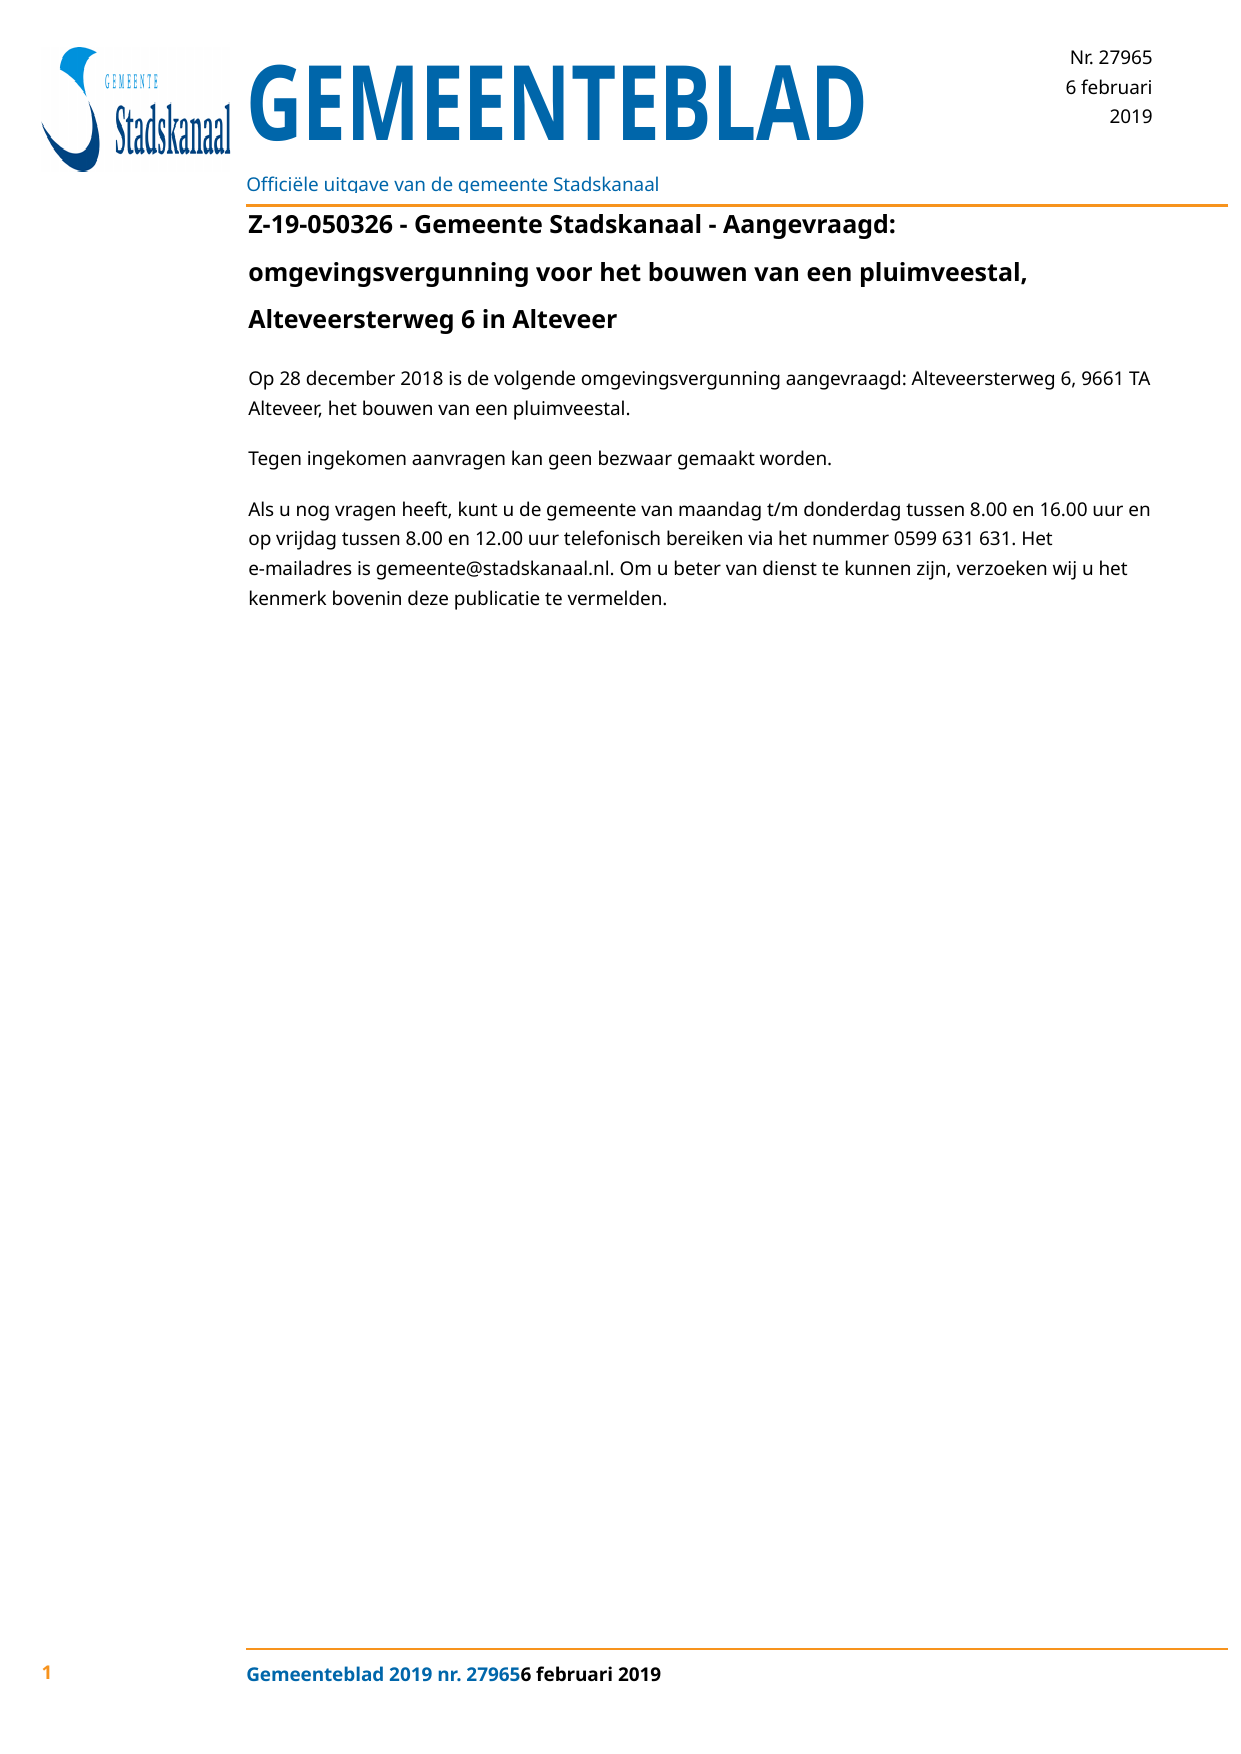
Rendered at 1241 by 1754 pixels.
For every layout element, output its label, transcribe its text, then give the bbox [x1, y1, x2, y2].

text Op 28 december 2018 is de volgende omgevingsvergunning aangevraagd: Alteveersterweg 6, 9661 TA Alteveer, het bouwen van een pluimveestal. [248, 366, 1152, 421]
picture [41, 47, 231, 172]
text Als u nog vragen heeft, kunt u de gemeente van maandag t/m donderdag tussen 8.00 en 16.00 uur en op vrijdag tussen 8.00 en 12.00 uur telefonisch bereiken via het nummer 0599 631 631. Het e‑mailadres is gemeente@stadskanaal.nl. Om u beter van dienst te kunnen zijn, verzoeken wij u het kenmerk bovenin deze publicatie te vermelden. [248, 496, 1152, 610]
text Z-19-050326 - Gemeente Stadskanaal - Aangevraagd: omgevingsvergunning voor het bouwen van een pluimveestal, Alteveersterweg 6 in Alteveer [248, 207, 1152, 336]
text Tegen ingekomen aanvragen kan geen bezwaar gemaakt worden. [248, 446, 1152, 471]
